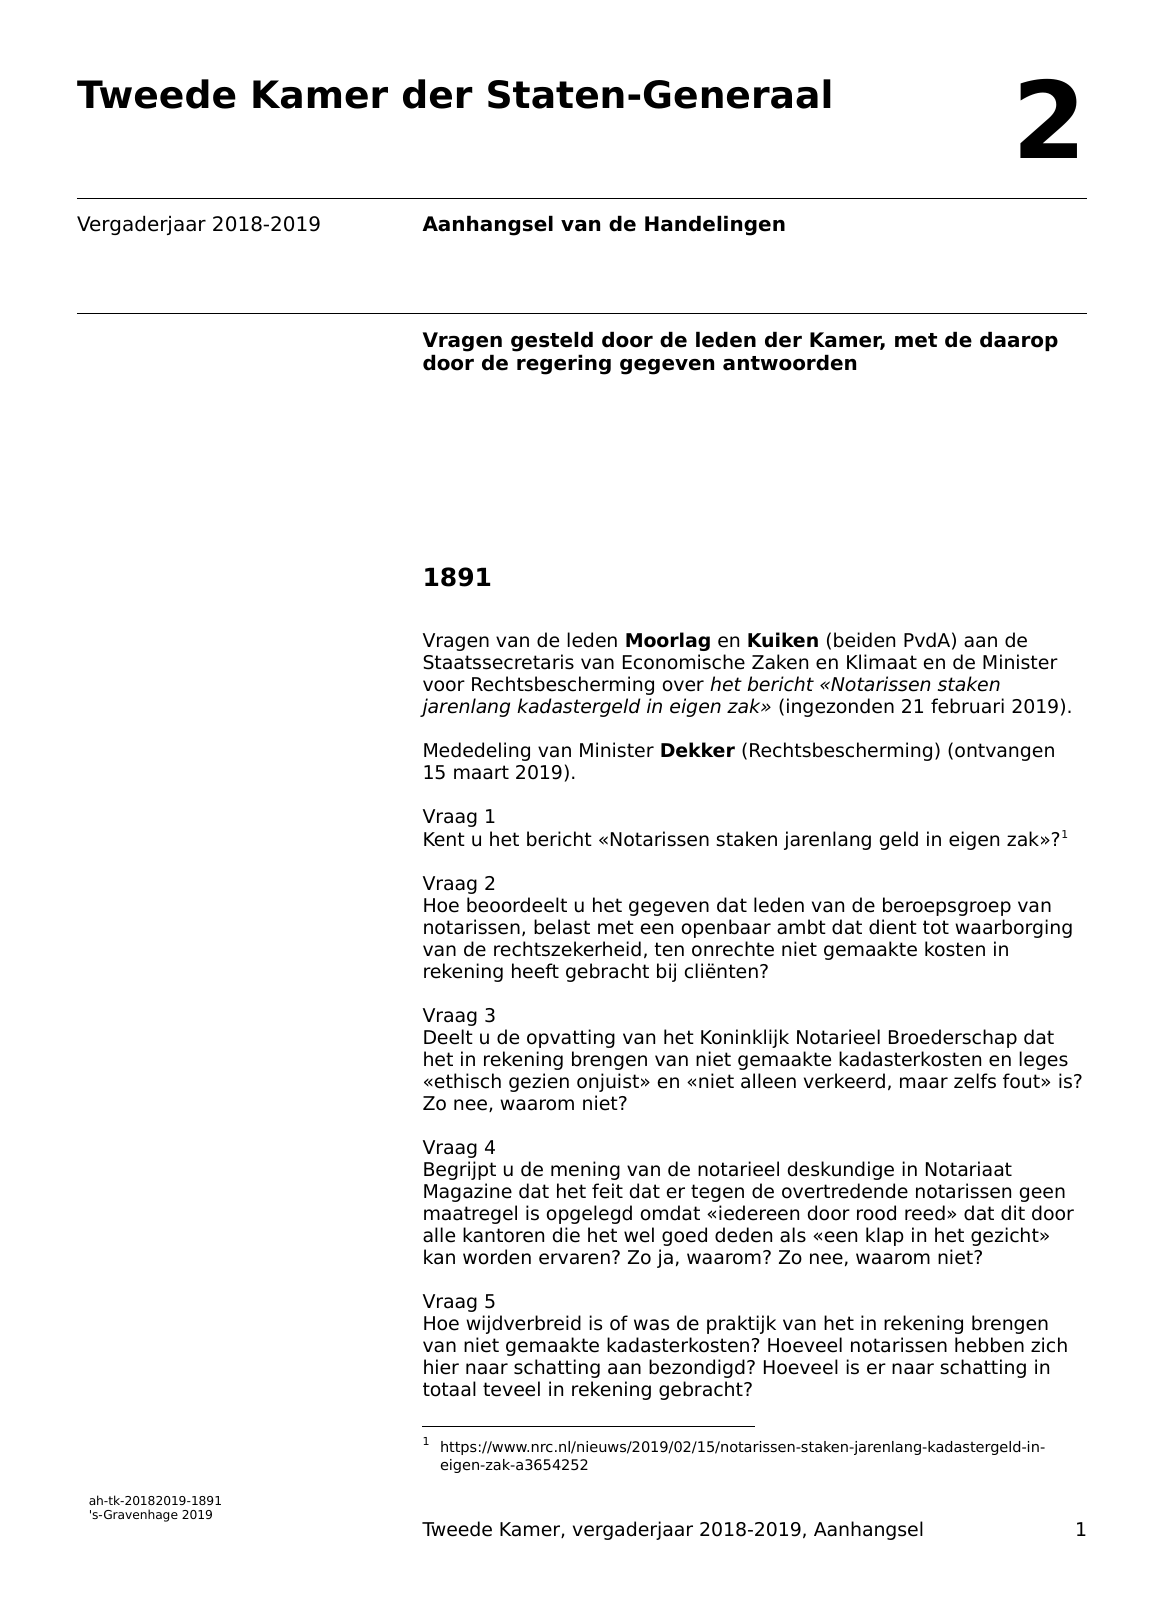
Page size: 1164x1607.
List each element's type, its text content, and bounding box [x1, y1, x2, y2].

text Begrijpt u de mening van de notarieel deskundige in Notariaat Magazine dat het feit dat er tegen de overtredende notarissen geen maatregel is opgelegd omdat «iedereen door rood reed» dat dit door alle kantoren die het wel goed deden als «een klap in het gezicht» kan worden ervaren? Zo ja, waarom? Zo nee, waarom niet? [422, 1159, 1087, 1269]
text Vraag 1 [422, 806, 1087, 828]
text Vraag 4 [422, 1137, 1087, 1159]
text 's-Gravenhage 2019 [88, 1508, 323, 1522]
table_cell Vragen gesteld door de leden der Kamer, met de daarop door de regering gegeven antwoorden [422, 314, 1087, 375]
table_cell Vergaderjaar 2018-2019 [77, 199, 422, 313]
text https://www.nrc.nl/nieuws/2019/02/15/notarissen-staken-jarenlang-kadastergeld-in-eigen-zak-a3654252 [422, 1435, 1087, 1474]
table_cell Aanhangsel van de Handelingen [422, 199, 1087, 313]
text Kent u het bericht «Notarissen staken jarenlang geld in eigen zak»? [422, 828, 1087, 850]
text Deelt u de opvatting van het Koninklijk Notarieel Broederschap dat het in rekening brengen van niet gemaakte kadasterkosten en leges «ethisch gezien onjuist» en «niet alleen verkeerd, maar zelfs fout» is? Zo nee, waarom niet? [422, 1027, 1087, 1114]
text Vraag 2 [422, 873, 1087, 894]
text 1891 [422, 563, 1087, 592]
text Mededeling van Minister Dekker (Rechtsbescherming) (ontvangen 15 maart 2019). [422, 740, 1087, 784]
table_cell [77, 314, 422, 375]
text Vraag 5 [422, 1291, 1087, 1313]
text Vraag 3 [422, 1005, 1087, 1027]
text Hoe beoordeelt u het gegeven dat leden van de beroepsgroep van notarissen, belast met een openbaar ambt dat dient tot waarborging van de rechtszekerheid, ten onrechte niet gemaakte kosten in rekening heeft gebracht bij cliënten? [422, 894, 1087, 982]
text ah-tk-20182019-1891 [88, 1494, 323, 1508]
text Hoe wijdverbreid is of was de praktijk van het in rekening brengen van niet gemaakte kadasterkosten? Hoeveel notarissen hebben zich hier naar schatting aan bezondigd? Hoeveel is er naar schatting in totaal teveel in rekening gebracht? [422, 1313, 1087, 1401]
table_header Tweede Kamer der Staten-Generaal [77, 59, 886, 198]
table_header 2 [886, 59, 1087, 198]
text Vragen van de leden Moorlag en Kuiken (beiden PvdA) aan de Staatssecretaris van Economische Zaken en Klimaat en de Minister voor Rechtsbescherming over het bericht «Notarissen staken jarenlang kadastergeld in eigen zak» (ingezonden 21 februari 2019). [422, 630, 1087, 718]
